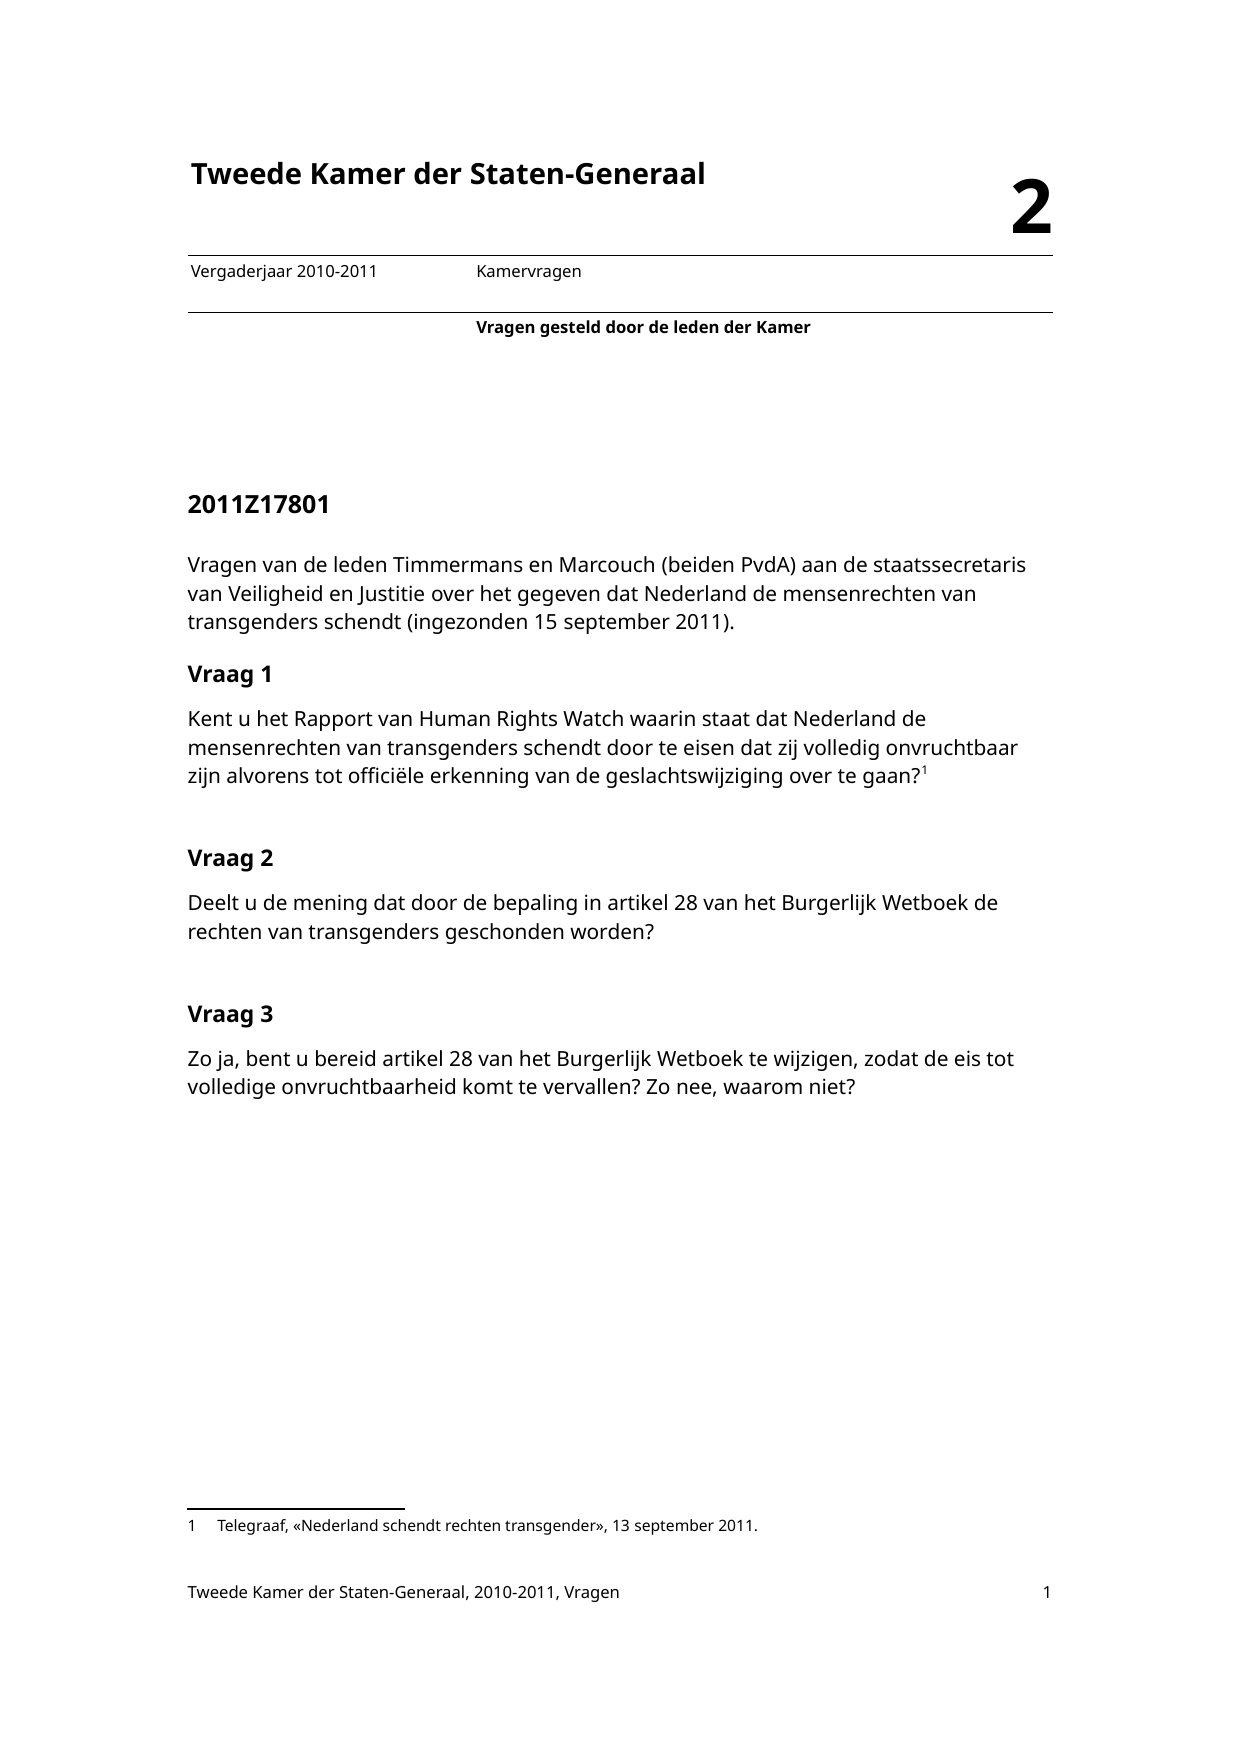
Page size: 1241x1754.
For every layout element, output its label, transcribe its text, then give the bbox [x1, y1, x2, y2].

subtitle Vraag 3 [187, 998, 1053, 1029]
text Kent u het Rapport van Human Rights Watch waarin staat dat Nederland de mensenrechten van transgenders schendt door te eisen dat zij volledig onvruchtbaar zijn alvorens tot officiële erkenning van de geslachtswijziging over te gaan? [187, 704, 1053, 790]
table_cell Vragen gesteld door de leden der Kamer [473, 313, 1053, 339]
subtitle Vraag 2 [187, 842, 1053, 873]
text Telegraaf, «Nederland schendt rechten transgender», 13 september 2011. [187, 1508, 1053, 1536]
table_header Tweede Kamer der Staten-Generaal [188, 150, 879, 255]
table_cell Vergaderjaar 2010-2011 [188, 256, 473, 312]
text Zo ja, bent u bereid artikel 28 van het Burgerlijk Wetboek te wijzigen, zodat de eis tot volledige onvruchtbaarheid komt te vervallen? Zo nee, waarom niet? [187, 1044, 1053, 1101]
subtitle Vraag 1 [187, 658, 1053, 689]
text Vragen van de leden Timmermans en Marcouch (beiden PvdA) aan de staatssecretaris van Veiligheid en Justitie over het gegeven dat Nederland de mensenrechten van transgenders schendt (ingezonden 15 september 2011). [187, 550, 1053, 636]
table_cell [188, 313, 473, 339]
text Deelt u de mening dat door de bepaling in artikel 28 van het Burgerlijk Wetboek de rechten van transgenders geschonden worden? [187, 888, 1053, 945]
table_header 2 [880, 150, 1053, 255]
table_cell Kamervragen [473, 256, 1053, 312]
text 2011Z17801 [187, 487, 1053, 521]
